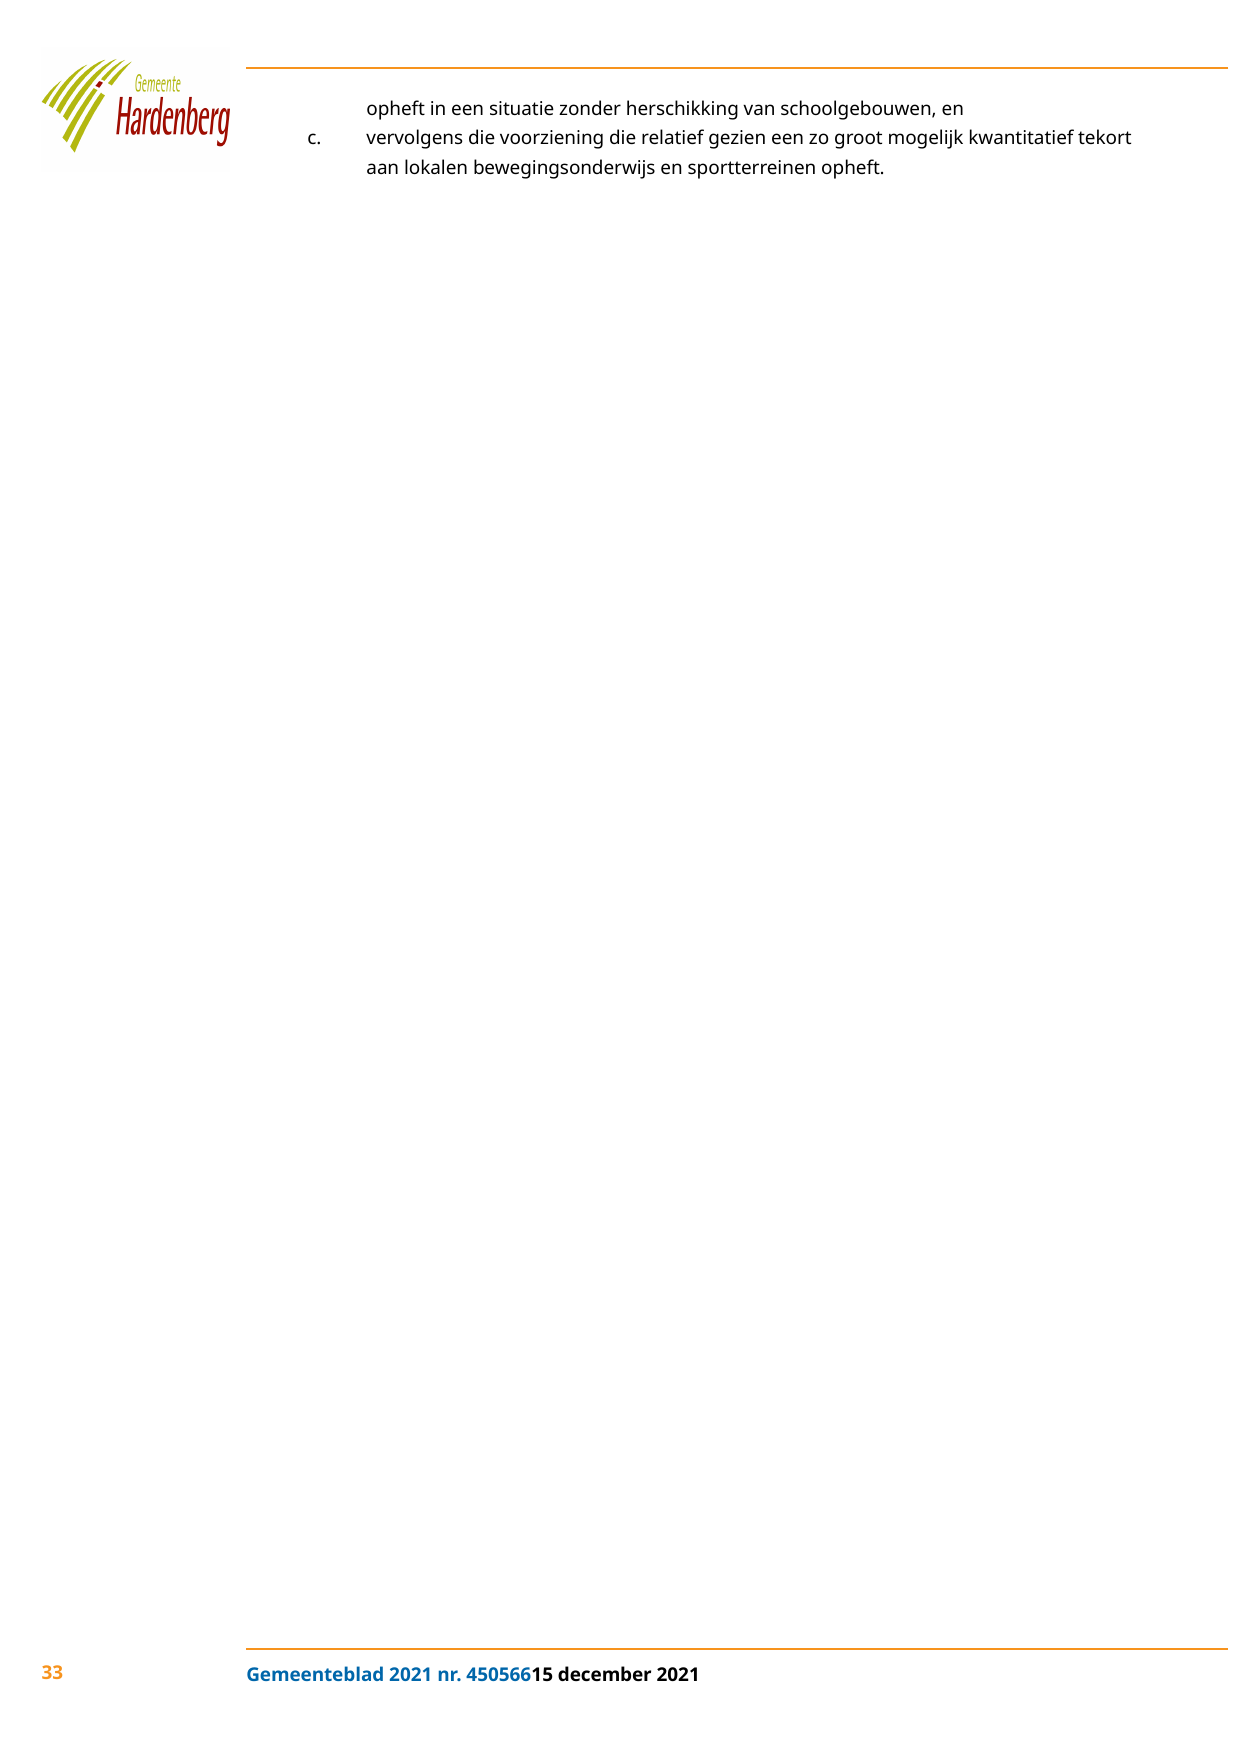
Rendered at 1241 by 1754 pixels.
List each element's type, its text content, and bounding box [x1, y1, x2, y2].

list opheft in een situatie zonder herschikking van schoolgebouwen, en [307, 95, 1152, 121]
list vervolgens die voorziening die relatief gezien een zo groot mogelijk kwantitatief tekort aan lokalen bewegingsonderwijs en sportterreinen opheft. [307, 124, 1152, 180]
picture [41, 47, 231, 172]
